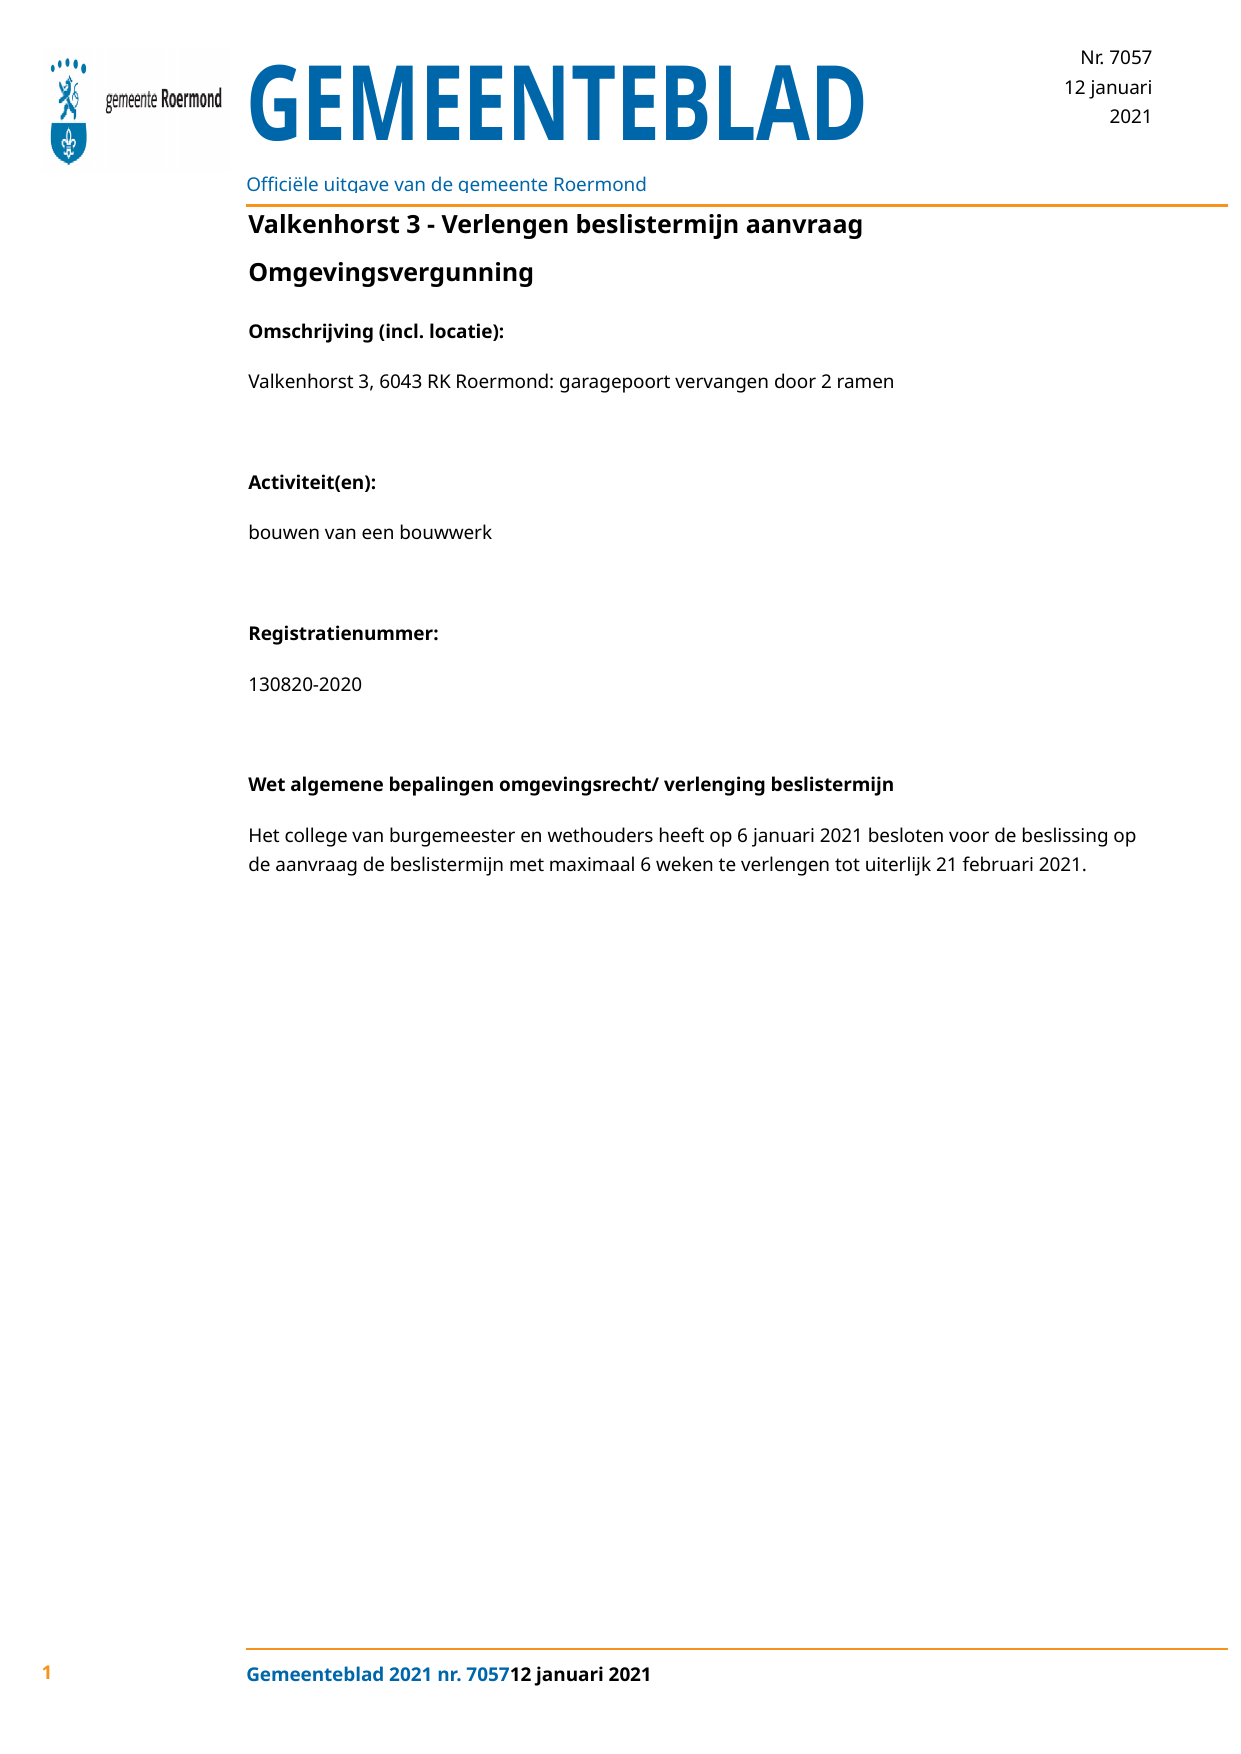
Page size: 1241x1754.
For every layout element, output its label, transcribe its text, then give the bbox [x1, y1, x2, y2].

text Omschrijving (incl. locatie): [248, 318, 1152, 344]
text Het college van burgemeester en wethouders heeft op 6 januari 2021 besloten voor de beslissing op de aanvraag de beslistermijn met maximaal 6 weken te verlengen tot uiterlijk 21 februari 2021. [248, 822, 1152, 877]
text Activiteit(en): [248, 469, 1152, 495]
text Wet algemene bepalingen omgevingsrecht/ verlenging beslistermijn [248, 772, 1152, 797]
text 130820-2020 [248, 671, 1152, 697]
text Registratienummer: [248, 620, 1152, 646]
text Valkenhorst 3, 6043 RK Roermond: garagepoort vervangen door 2 ramen [248, 368, 1152, 394]
text Valkenhorst 3 - Verlengen beslistermijn aanvraag Omgevingsvergunning [248, 207, 1152, 288]
text bouwen van een bouwwerk [248, 519, 1152, 545]
picture [41, 47, 231, 172]
